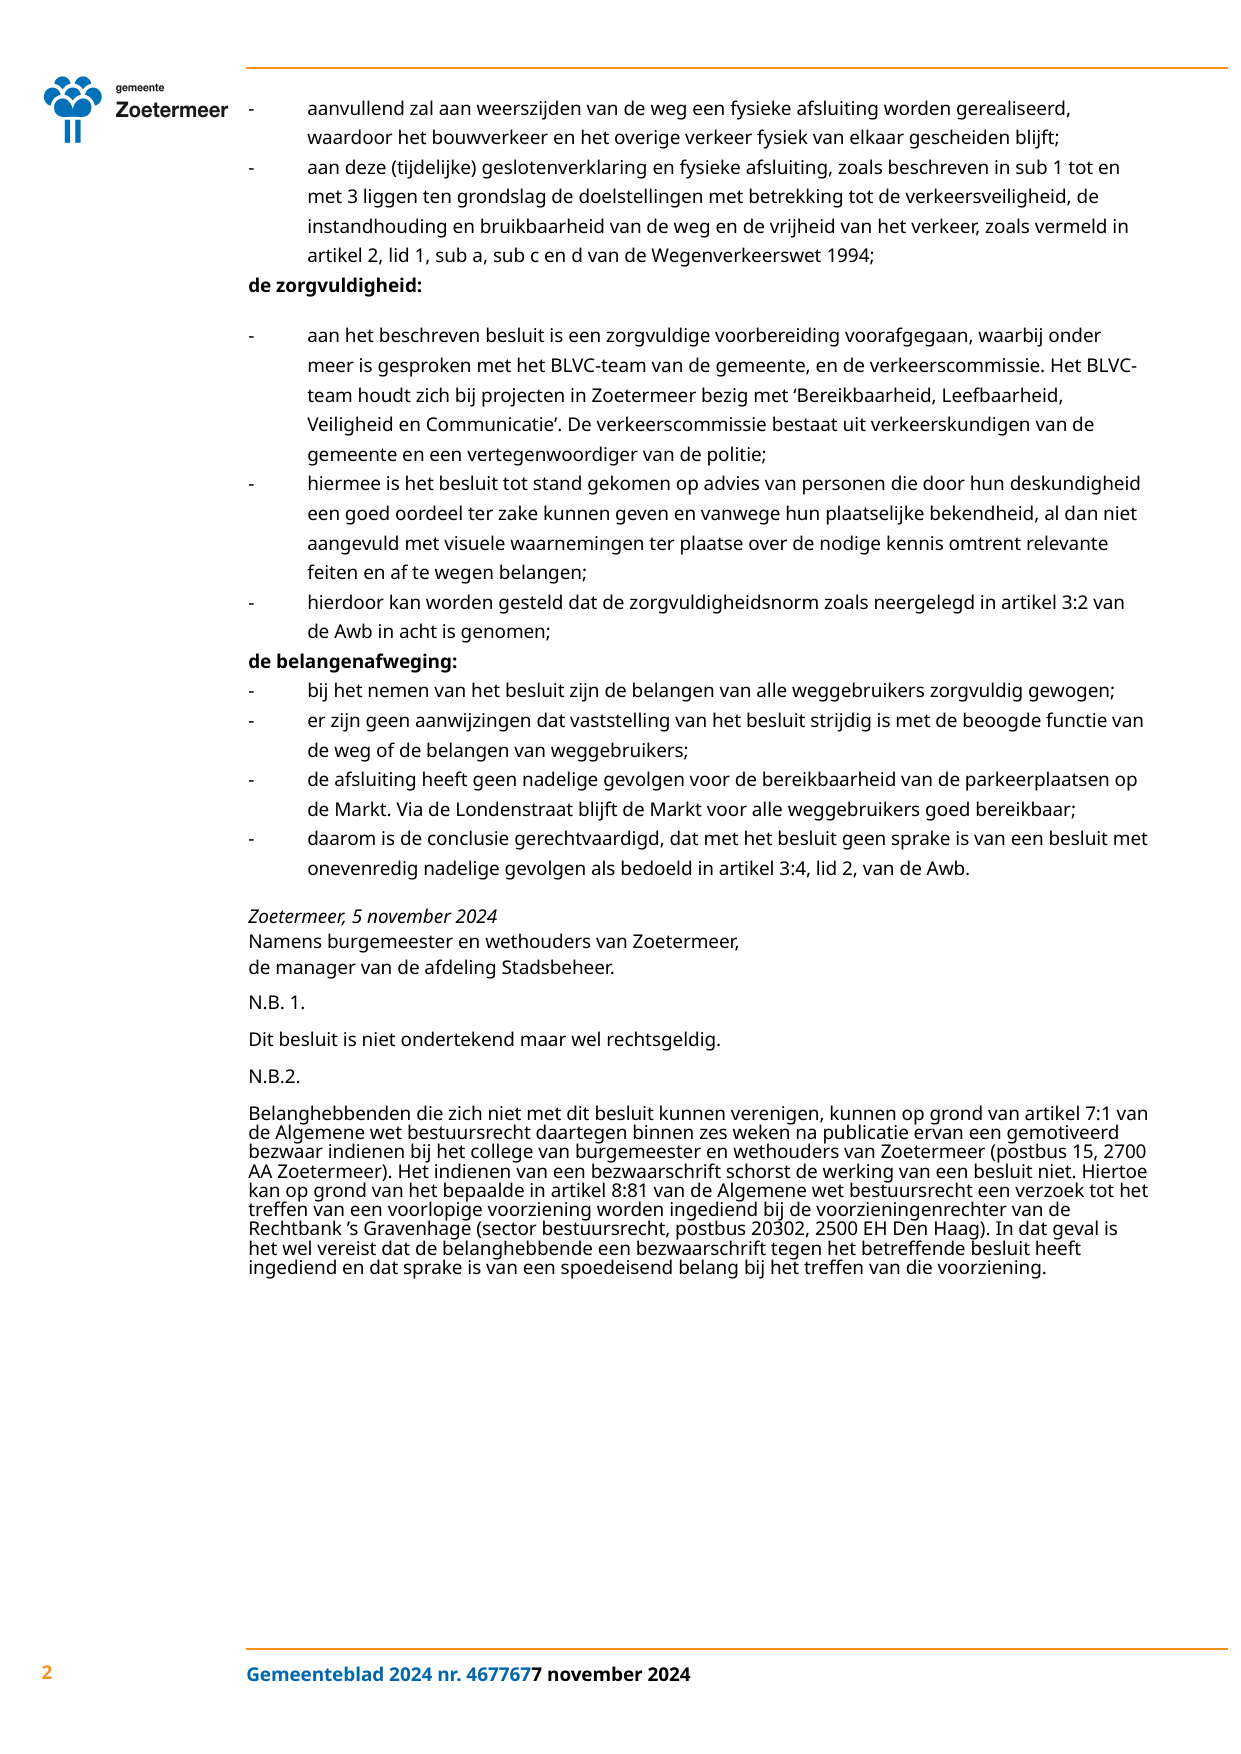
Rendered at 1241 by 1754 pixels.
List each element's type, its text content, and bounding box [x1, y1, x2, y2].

list aan het beschreven besluit is een zorgvuldige voorbereiding voorafgegaan, waarbij onder meer is gesproken met het BLVC-team van de gemeente, en de verkeerscommissie. Het BLVC-team houdt zich bij projecten in Zoetermeer bezig met ‘Bereikbaarheid, Leefbaarheid, Veiligheid en Communicatie’. De verkeerscommissie bestaat uit verkeerskundigen van de gemeente en een vertegenwoordiger van de politie; [248, 323, 1152, 467]
list bij het nemen van het besluit zijn de belangen van alle weggebruikers zorgvuldig gewogen; [248, 678, 1152, 703]
text Dit besluit is niet ondertekend maar wel rechtsgeldig. [248, 1031, 1152, 1050]
text Belanghebbenden die zich niet met dit besluit kunnen verenigen, kunnen op grond van artikel 7:1 van de Algemene wet bestuursrecht daartegen binnen zes weken na publicatie ervan een gemotiveerd bezwaar indienen bij het college van burgemeester en wethouders van Zoetermeer (postbus 15, 2700 AA Zoetermeer). Het indienen van een bezwaarschrift schorst de werking van een besluit niet. Hiertoe kan op grond van het bepaalde in artikel 8:81 van de Algemene wet bestuursrecht een verzoek tot het treffen van een voorlopige voorziening worden ingediend bij de voorzieningenrechter van de Rechtbank ’s Gravenhage (sector bestuursrecht, postbus 20302, 2500 EH Den Haag). In dat geval is het wel vereist dat de belanghebbende een bezwaarschrift tegen het betreffende besluit heeft ingediend en dat sprake is van een spoedeisend belang bij het treffen van die voorziening. [248, 1105, 1152, 1278]
text de manager van de afdeling Stadsbeheer. [248, 954, 1152, 980]
list hiermee is het besluit tot stand gekomen op advies van personen die door hun deskundigheid een goed oordeel ter zake kunnen geven en vanwege hun plaatselijke bekendheid, al dan niet aangevuld met visuele waarnemingen ter plaatse over de nodige kennis omtrent relevante feiten en af te wegen belangen; [248, 471, 1152, 585]
text N.B. 1. [248, 994, 1152, 1013]
text N.B.2. [248, 1068, 1152, 1087]
text de zorgvuldigheid: [248, 272, 1152, 298]
list aan deze (tijdelijke) geslotenverklaring en fysieke afsluiting, zoals beschreven in sub 1 tot en met 3 liggen ten grondslag de doelstellingen met betrekking tot de verkeersveiligheid, de instandhouding en bruikbaarheid van de weg en de vrijheid van het verkeer, zoals vermeld in artikel 2, lid 1, sub a, sub c en d van de Wegenverkeerswet 1994; [248, 154, 1152, 268]
list er zijn geen aanwijzingen dat vaststelling van het besluit strijdig is met de beoogde functie van de weg of de belangen van weggebruikers; [248, 707, 1152, 763]
list aanvullend zal aan weerszijden van de weg een fysieke afsluiting worden gerealiseerd, waardoor het bouwverkeer en het overige verkeer fysiek van elkaar gescheiden blijft; [248, 95, 1152, 150]
text Zoetermeer, 5 november 2024 [248, 903, 1152, 929]
list daarom is de conclusie gerechtvaardigd, dat met het besluit geen sprake is van een besluit met onevenredig nadelige gevolgen als bedoeld in artikel 3:4, lid 2, van de Awb. [248, 826, 1152, 881]
text Namens burgemeester en wethouders van Zoetermeer, [248, 929, 1152, 954]
list hierdoor kan worden gesteld dat de zorgvuldigheidsnorm zoals neergelegd in artikel 3:2 van de Awb in acht is genomen; [248, 589, 1152, 644]
picture [41, 47, 231, 172]
list de afsluiting heeft geen nadelige gevolgen voor de bereikbaarheid van de parkeerplaatsen op de Markt. Via de Londenstraat blijft de Markt voor alle weggebruikers goed bereikbaar; [248, 766, 1152, 822]
text de belangenafweging: [248, 648, 1152, 674]
